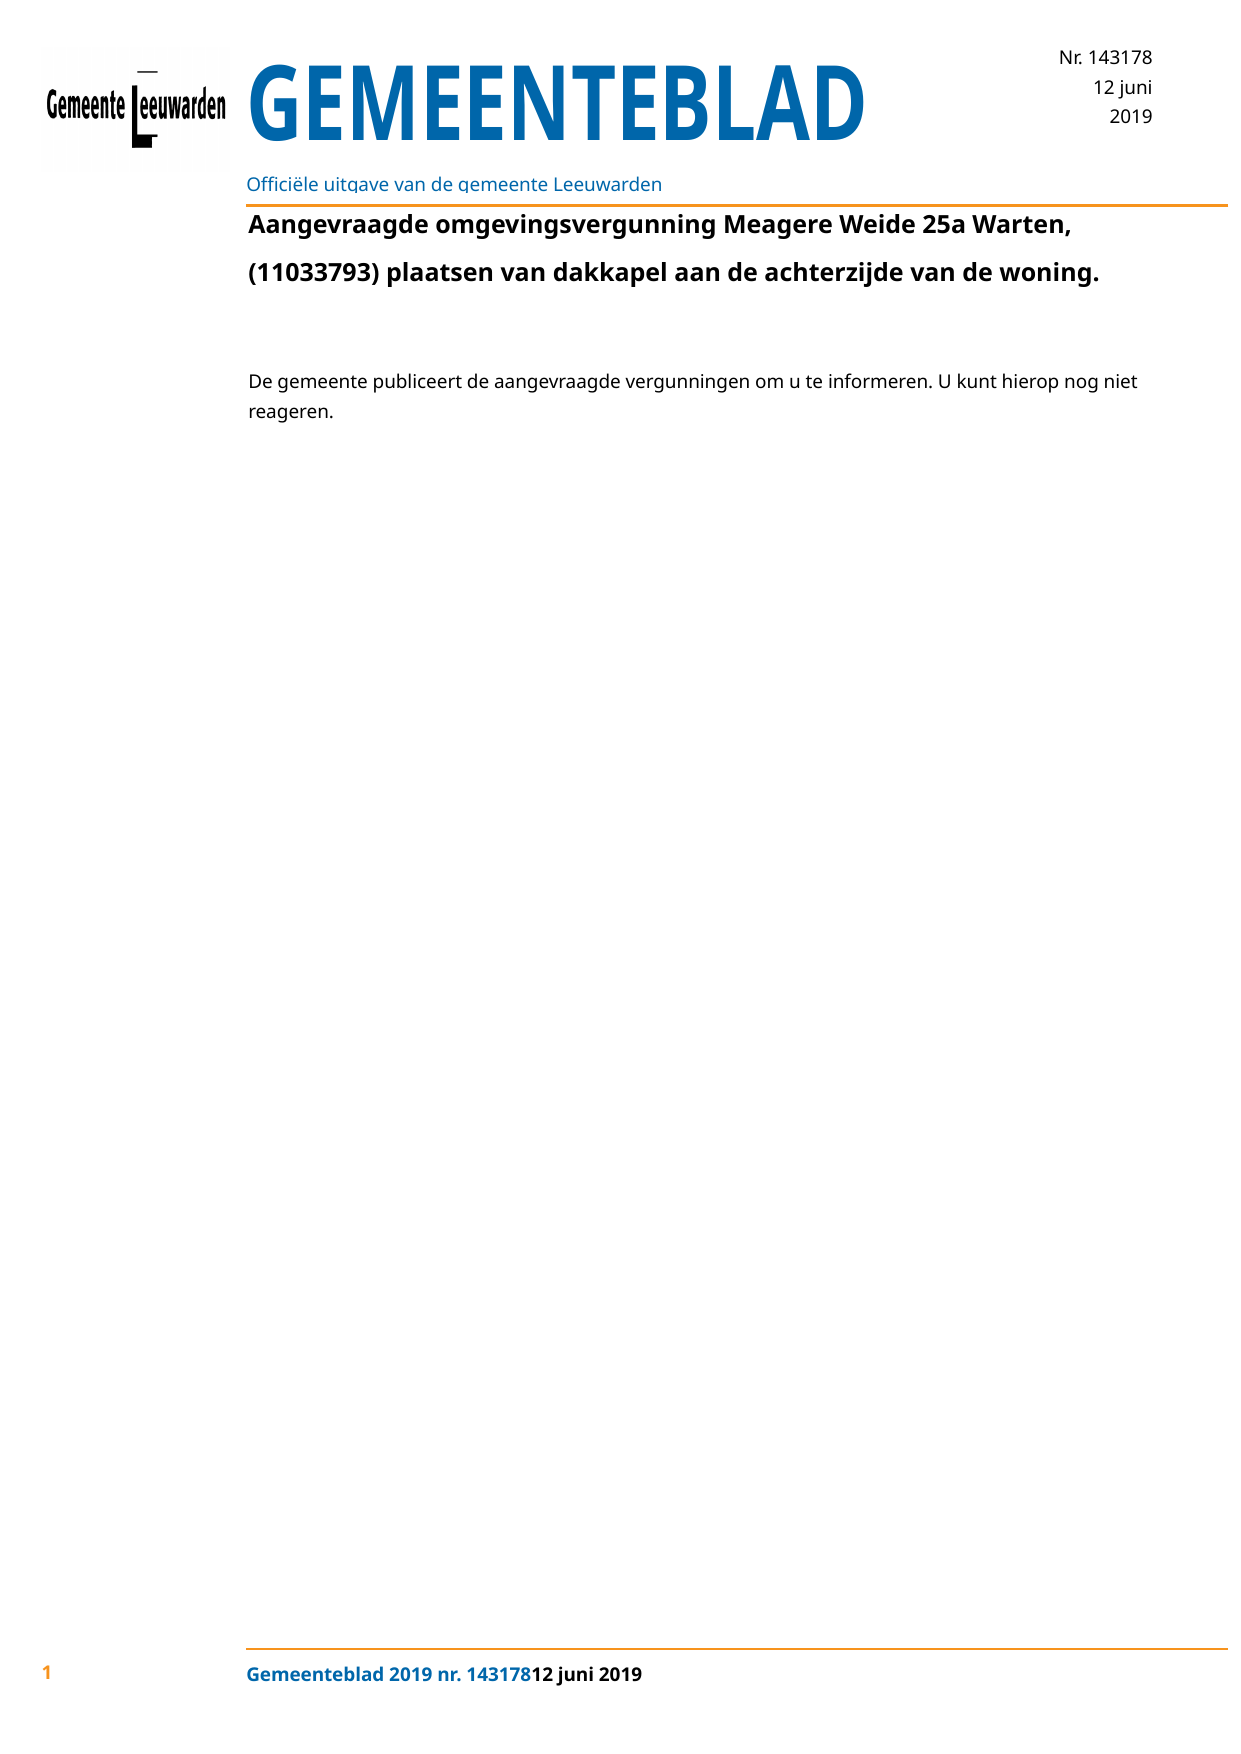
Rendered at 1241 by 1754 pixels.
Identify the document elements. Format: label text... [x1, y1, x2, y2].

text De gemeente publiceert de aangevraagde vergunningen om u te informeren. U kunt hierop nog niet reageren. [248, 368, 1152, 424]
text Aangevraagde omgevingsvergunning Meagere Weide 25a Warten, (11033793) plaatsen van dakkapel aan de achterzijde van de woning. [248, 207, 1152, 288]
picture [41, 47, 231, 172]
